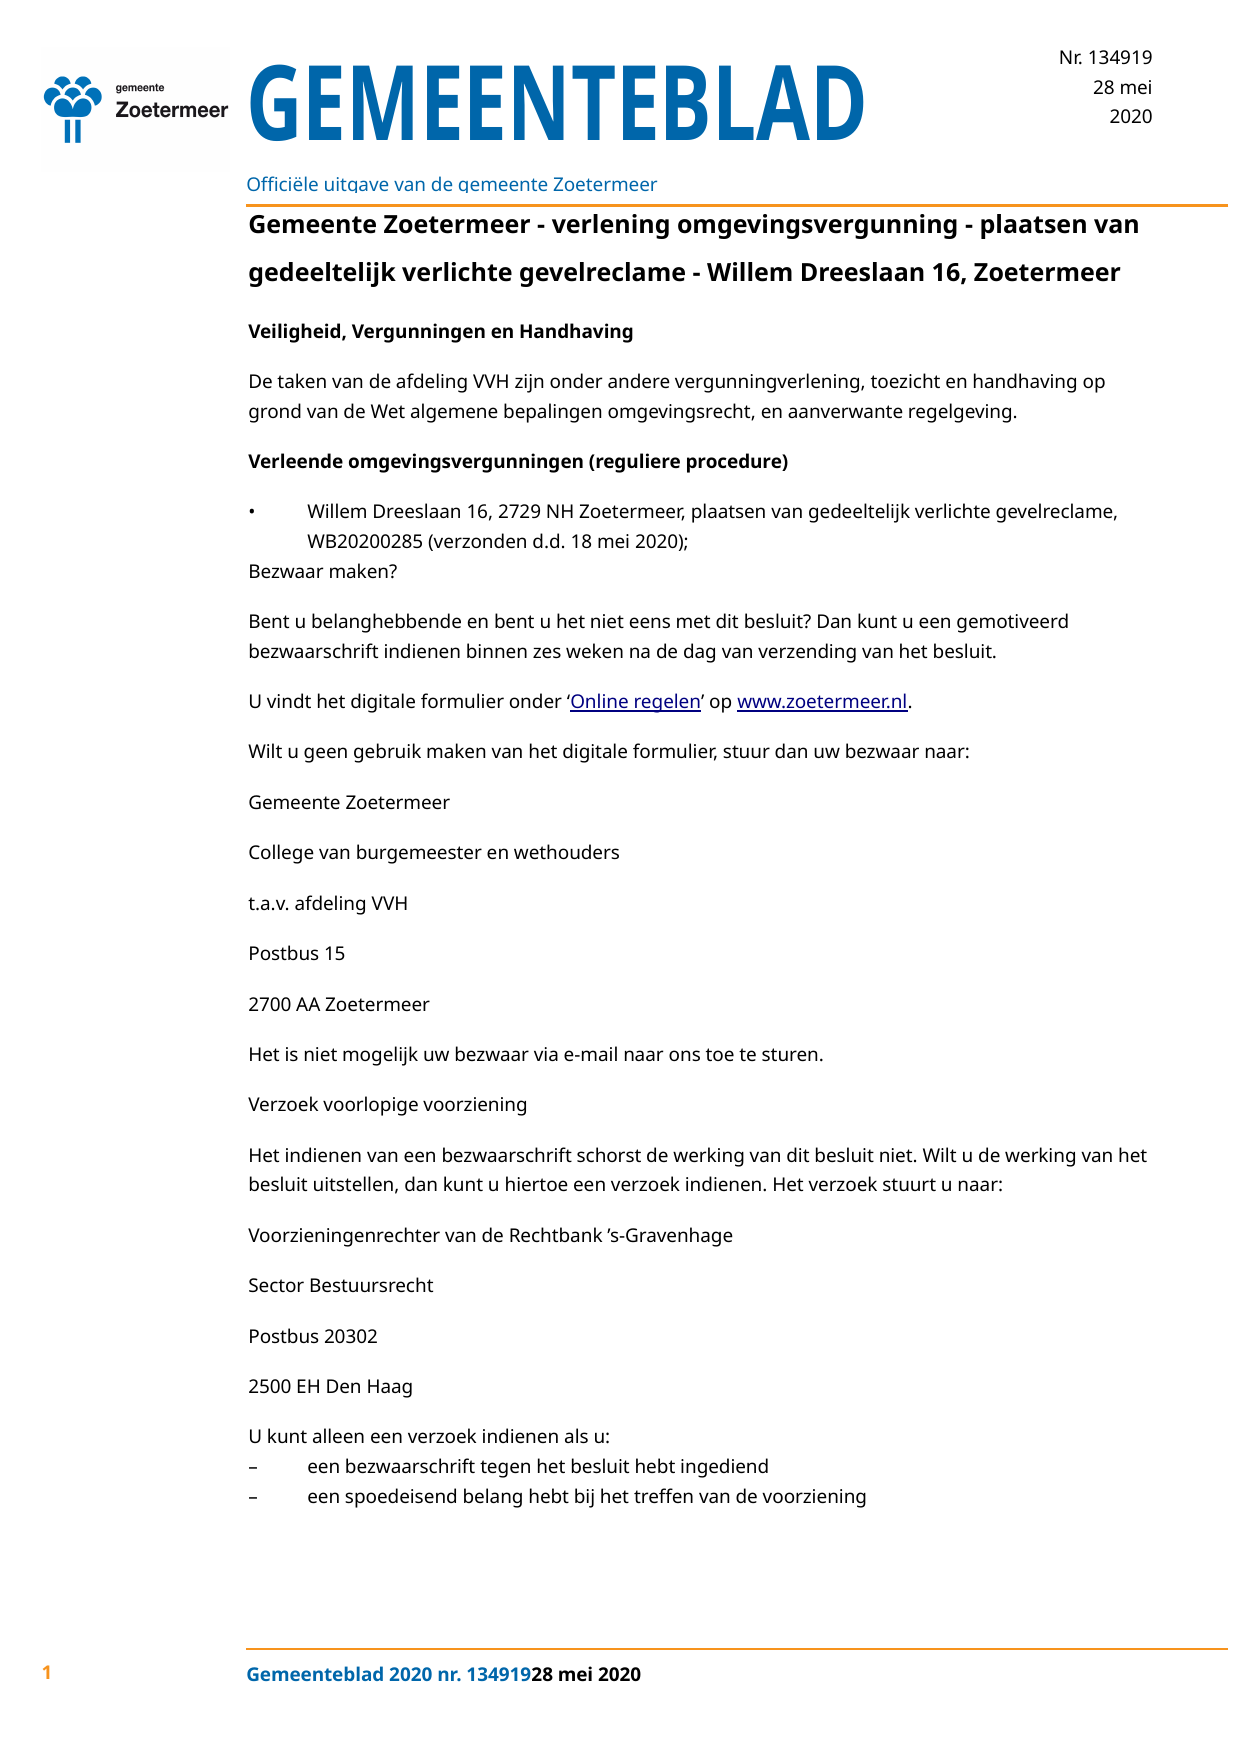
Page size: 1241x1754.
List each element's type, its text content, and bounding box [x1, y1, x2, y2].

list een bezwaarschrift tegen het besluit hebt ingediend [248, 1453, 1152, 1479]
list een spoedeisend belang hebt bij het treffen van de voorziening [248, 1483, 1152, 1509]
text Postbus 20302 [248, 1323, 1152, 1349]
text U vindt het digitale formulier onder ‘Online regelen’ op www.zoetermeer.nl. [248, 688, 1152, 714]
list Willem Dreeslaan 16, 2729 NH Zoetermeer, plaatsen van gedeeltelijk verlichte gevelreclame, WB20200285 (verzonden d.d. 18 mei 2020); [248, 499, 1152, 554]
text Het is niet mogelijk uw bezwaar via e-mail naar ons toe te sturen. [248, 1041, 1152, 1067]
text t.a.v. afdeling VVH [248, 890, 1152, 916]
text 2500 EH Den Haag [248, 1373, 1152, 1399]
text Sector Bestuursrecht [248, 1272, 1152, 1298]
text Voorzieningenrechter van de Rechtbank ’s-Gravenhage [248, 1222, 1152, 1248]
text Bezwaar maken? [248, 558, 1152, 584]
text Gemeente Zoetermeer - verlening omgevingsvergunning - plaatsen van gedeeltelijk verlichte gevelreclame - Willem Dreeslaan 16, Zoetermeer [248, 207, 1152, 288]
text De taken van de afdeling VVH zijn onder andere vergunningverlening, toezicht en handhaving op grond van de Wet algemene bepalingen omgevingsrecht, en aanverwante regelgeving. [248, 368, 1152, 424]
text Postbus 15 [248, 940, 1152, 966]
text Gemeente Zoetermeer [248, 789, 1152, 815]
picture [41, 47, 231, 172]
text Wilt u geen gebruik maken van het digitale formulier, stuur dan uw bezwaar naar: [248, 739, 1152, 764]
text Verleende omgevingsvergunningen (reguliere procedure) [248, 448, 1152, 474]
text 2700 AA Zoetermeer [248, 991, 1152, 1017]
text Het indienen van een bezwaarschrift schorst de werking van dit besluit niet. Wilt u de werking van het besluit uitstellen, dan kunt u hiertoe een verzoek indienen. Het verzoek stuurt u naar: [248, 1142, 1152, 1197]
text Veiligheid, Vergunningen en Handhaving [248, 318, 1152, 344]
text Bent u belanghebbende en bent u het niet eens met dit besluit? Dan kunt u een gemotiveerd bezwaarschrift indienen binnen zes weken na de dag van verzending van het besluit. [248, 608, 1152, 664]
text College van burgemeester en wethouders [248, 839, 1152, 865]
text U kunt alleen een verzoek indienen als u: [248, 1424, 1152, 1449]
text Verzoek voorlopige voorziening [248, 1092, 1152, 1117]
